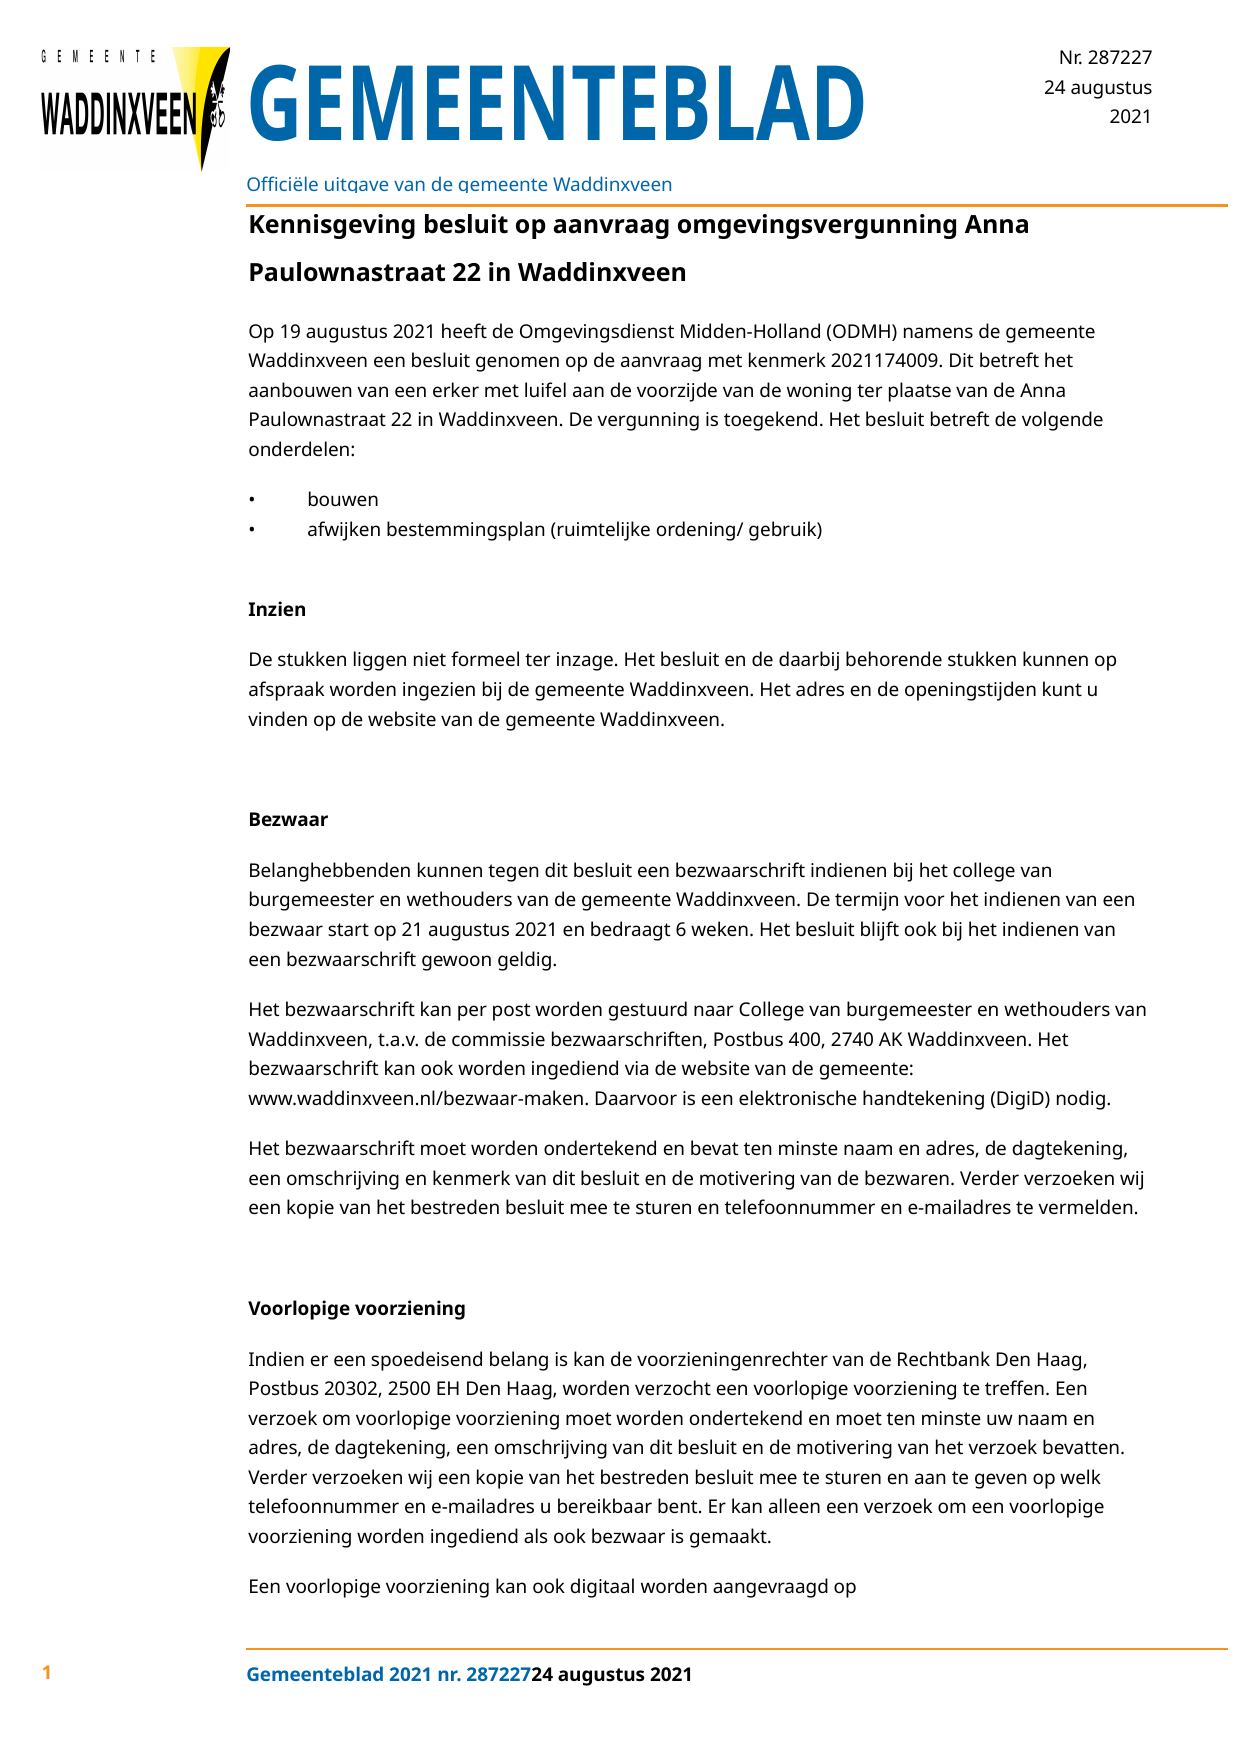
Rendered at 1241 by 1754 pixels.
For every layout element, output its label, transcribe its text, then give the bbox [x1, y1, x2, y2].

text Bezwaar [248, 807, 1152, 832]
text Een voorlopige voorziening kan ook digitaal worden aangevraagd op [248, 1574, 1152, 1599]
text Inzien [248, 596, 1152, 622]
text Kennisgeving besluit op aanvraag omgevingsvergunning Anna Paulownastraat 22 in Waddinxveen [248, 207, 1152, 288]
text Het bezwaarschrift kan per post worden gestuurd naar College van burgemeester en wethouders van Waddinxveen, t.a.v. de commissie bezwaarschriften, Postbus 400, 2740 AK Waddinxveen. Het bezwaarschrift kan ook worden ingediend via de website van de gemeente: www.waddinxveen.nl/bezwaar-maken. Daarvoor is een elektronische handtekening (DigiD) nodig. [248, 996, 1152, 1111]
text Het bezwaarschrift moet worden ondertekend en bevat ten minste naam en adres, de dagtekening, een omschrijving en kenmerk van dit besluit en de motivering van de bezwaren. Verder verzoeken wij een kopie van het bestreden besluit mee te sturen en telefoonnummer en e-mailadres te vermelden. [248, 1135, 1152, 1220]
text Op 19 augustus 2021 heeft de Omgevingsdienst Midden-Holland (ODMH) namens de gemeente Waddinxveen een besluit genomen op de aanvraag met kenmerk 2021174009. Dit betreft het aanbouwen van een erker met luifel aan de voorzijde van de woning ter plaatse van de Anna Paulownastraat 22 in Waddinxveen. De vergunning is toegekend. Het besluit betreft de volgende onderdelen: [248, 318, 1152, 462]
picture [41, 47, 231, 172]
text Indien er een spoedeisend belang is kan de voorzieningenrechter van de Rechtbank Den Haag, Postbus 20302, 2500 EH Den Haag, worden verzocht een voorlopige voorziening te treffen. Een verzoek om voorlopige voorziening moet worden ondertekend en moet ten minste uw naam en adres, de dagtekening, een omschrijving van dit besluit en de motivering van het verzoek bevatten. Verder verzoeken wij een kopie van het bestreden besluit mee te sturen en aan te geven op welk telefoonnummer en e-mailadres u bereikbaar bent. Er kan alleen een verzoek om een voorlopige voorziening worden ingediend als ook bezwaar is gemaakt. [248, 1346, 1152, 1549]
text Belanghebbenden kunnen tegen dit besluit een bezwaarschrift indienen bij het college van burgemeester en wethouders van de gemeente Waddinxveen. De termijn voor het indienen van een bezwaar start op 21 augustus 2021 en bedraagt 6 weken. Het besluit blijft ook bij het indienen van een bezwaarschrift gewoon geldig. [248, 857, 1152, 972]
list afwijken bestemmingsplan (ruimtelijke ordening/ gebruik) [248, 516, 1152, 542]
text De stukken liggen niet formeel ter inzage. Het besluit en de daarbij behorende stukken kunnen op afspraak worden ingezien bij de gemeente Waddinxveen. Het adres en de openingstijden kunt u vinden op de website van de gemeente Waddinxveen. [248, 647, 1152, 732]
text Voorlopige voorziening [248, 1295, 1152, 1321]
list bouwen [248, 487, 1152, 512]
